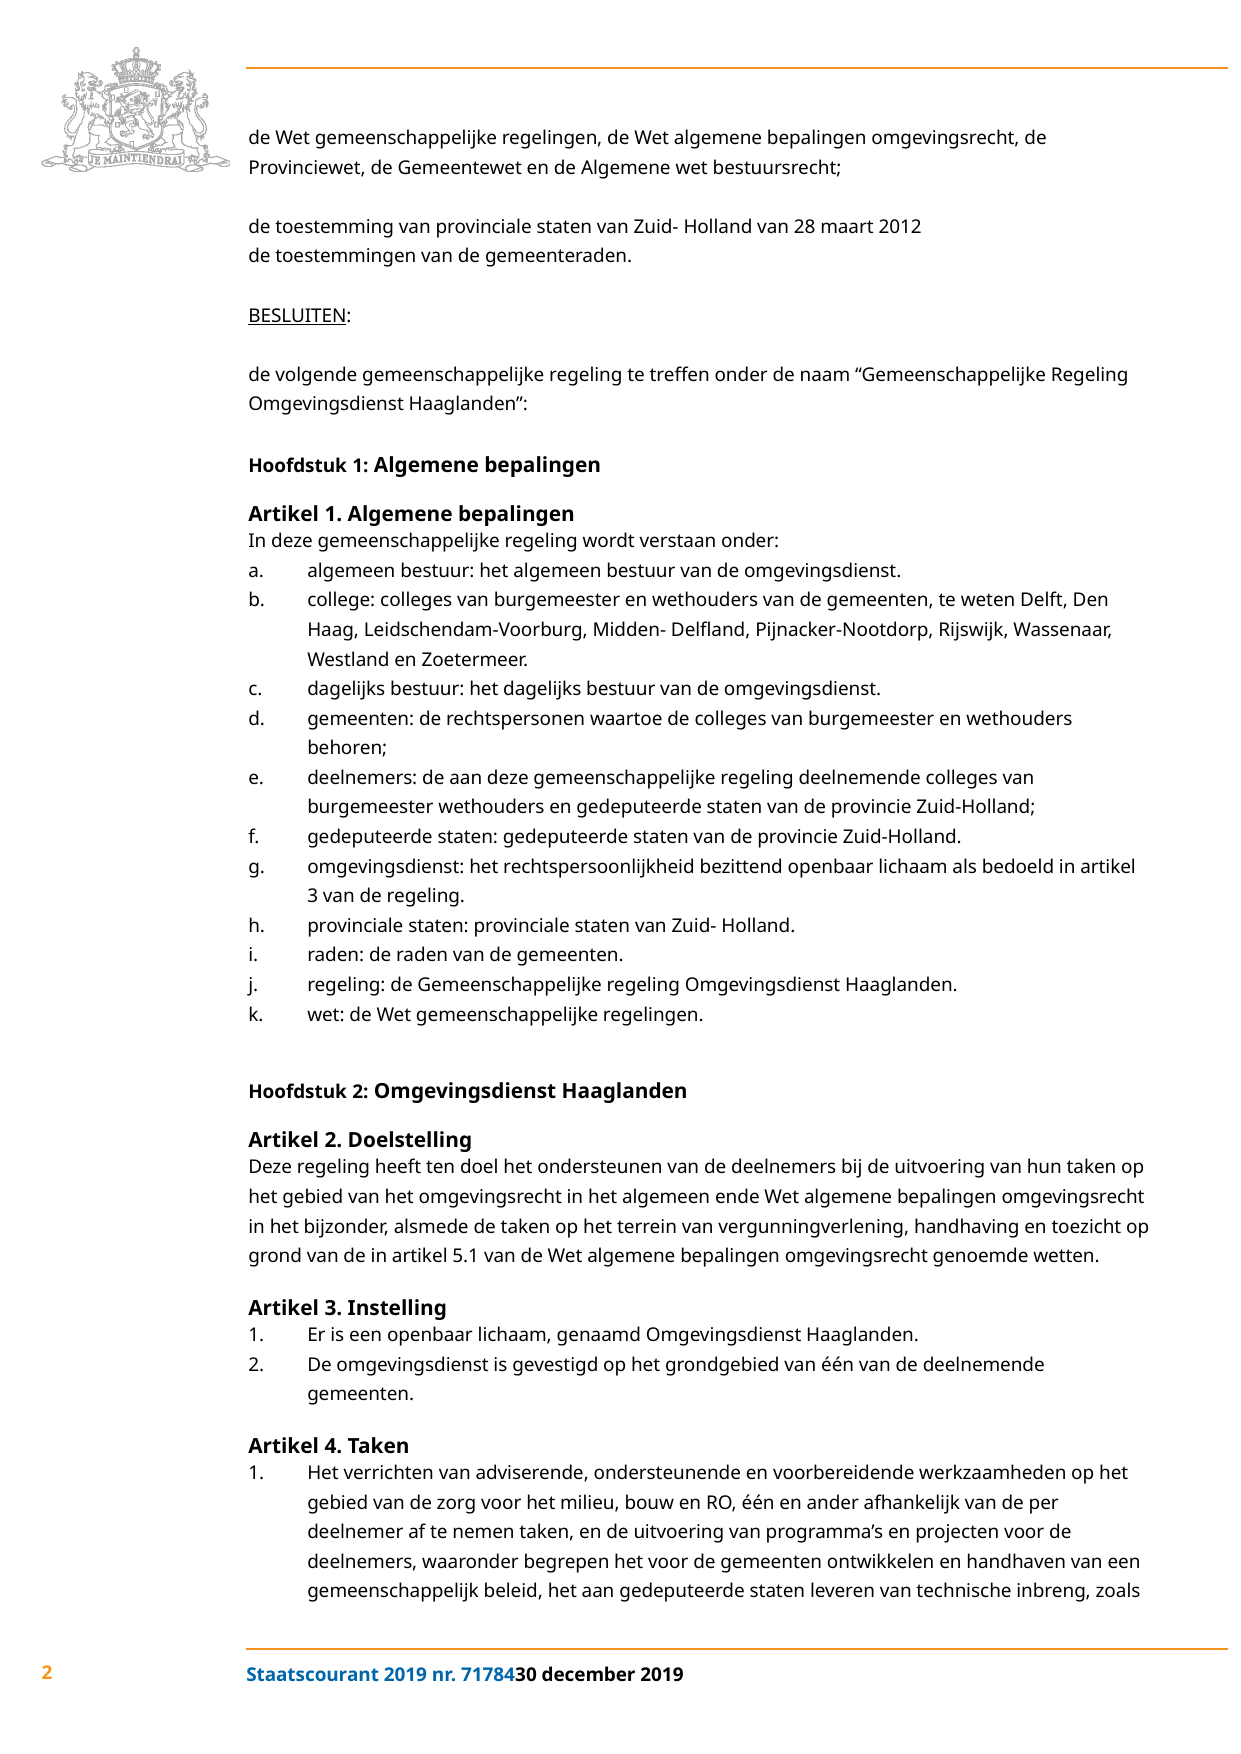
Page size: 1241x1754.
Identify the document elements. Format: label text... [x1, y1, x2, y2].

text Artikel 1. Algemene bepalingen [248, 499, 1152, 527]
text Hoofdstuk 2: Omgevingsdienst Haaglanden [248, 1076, 1152, 1104]
list wet: de Wet gemeenschappelijke regelingen. [248, 1001, 1152, 1027]
list omgevingsdienst: het rechtspersoonlijkheid bezittend openbaar lichaam als bedoeld in artikel 3 van de regeling. [248, 853, 1152, 908]
text In deze gemeenschappelijke regeling wordt verstaan onder: [248, 527, 1152, 553]
list Er is een openbaar lichaam, genaamd Omgevingsdienst Haaglanden. [248, 1321, 1152, 1347]
list algemeen bestuur: het algemeen bestuur van de omgevingsdienst. [248, 557, 1152, 583]
list raden: de raden van de gemeenten. [248, 942, 1152, 967]
text de volgende gemeenschappelijke regeling te treffen onder de naam “Gemeenschappelijke Regeling Omgevingsdienst Haaglanden”: [248, 361, 1152, 416]
text Artikel 3. Instelling [248, 1293, 1152, 1321]
text Artikel 2. Doelstelling [248, 1125, 1152, 1154]
list deelnemers: de aan deze gemeenschappelijke regeling deelnemende colleges van burgemeester wethouders en gedeputeerde staten van de provincie Zuid-Holland; [248, 764, 1152, 819]
text de toestemmingen van de gemeenteraden. [248, 243, 1152, 268]
list provinciale staten: provinciale staten van Zuid- Holland. [248, 912, 1152, 938]
text BESLUITEN: [248, 302, 1152, 328]
list gemeenten: de rechtspersonen waartoe de colleges van burgemeester en wethouders behoren; [248, 705, 1152, 760]
text de toestemming van provinciale staten van Zuid- Holland van 28 maart 2012 [248, 213, 1152, 239]
text Artikel 4. Taken [248, 1431, 1152, 1459]
text Deze regeling heeft ten doel het ondersteunen van de deelnemers bij de uitvoering van hun taken op het gebied van het omgevingsrecht in het algemeen ende Wet algemene bepalingen omgevingsrecht in het bijzonder, alsmede de taken op het terrein van vergunningverlening, handhaving en toezicht op grond van de in artikel 5.1 van de Wet algemene bepalingen omgevingsrecht genoemde wetten. [248, 1154, 1152, 1268]
list dagelijks bestuur: het dagelijks bestuur van de omgevingsdienst. [248, 675, 1152, 701]
picture [41, 47, 231, 172]
list college: colleges van burgemeester en wethouders van de gemeenten, te weten Delft, Den Haag, Leidschendam-Voorburg, Midden- Delfland, Pijnacker-Nootdorp, Rijswijk, Wassenaar, Westland en Zoetermeer. [248, 587, 1152, 672]
list gedeputeerde staten: gedeputeerde staten van de provincie Zuid-Holland. [248, 823, 1152, 849]
list regeling: de Gemeenschappelijke regeling Omgevingsdienst Haaglanden. [248, 971, 1152, 997]
list Het verrichten van adviserende, ondersteunende en voorbereidende werkzaamheden op het gebied van de zorg voor het milieu, bouw en RO, één en ander afhankelijk van de per deelnemer af te nemen taken, en de uitvoering van programma’s en projecten voor de deelnemers, waaronder begrepen het voor de gemeenten ontwikkelen en handhaven van een gemeenschappelijk beleid, het aan gedeputeerde staten leveren van technische inbreng, zoals [248, 1459, 1152, 1603]
text Hoofdstuk 1: Algemene bepalingen [248, 450, 1152, 478]
list De omgevingsdienst is gevestigd op het grondgebied van één van de deelnemende gemeenten. [248, 1351, 1152, 1406]
text de Wet gemeenschappelijke regelingen, de Wet algemene bepalingen omgevingsrecht, de Provinciewet, de Gemeentewet en de Algemene wet bestuursrecht; [248, 124, 1152, 180]
